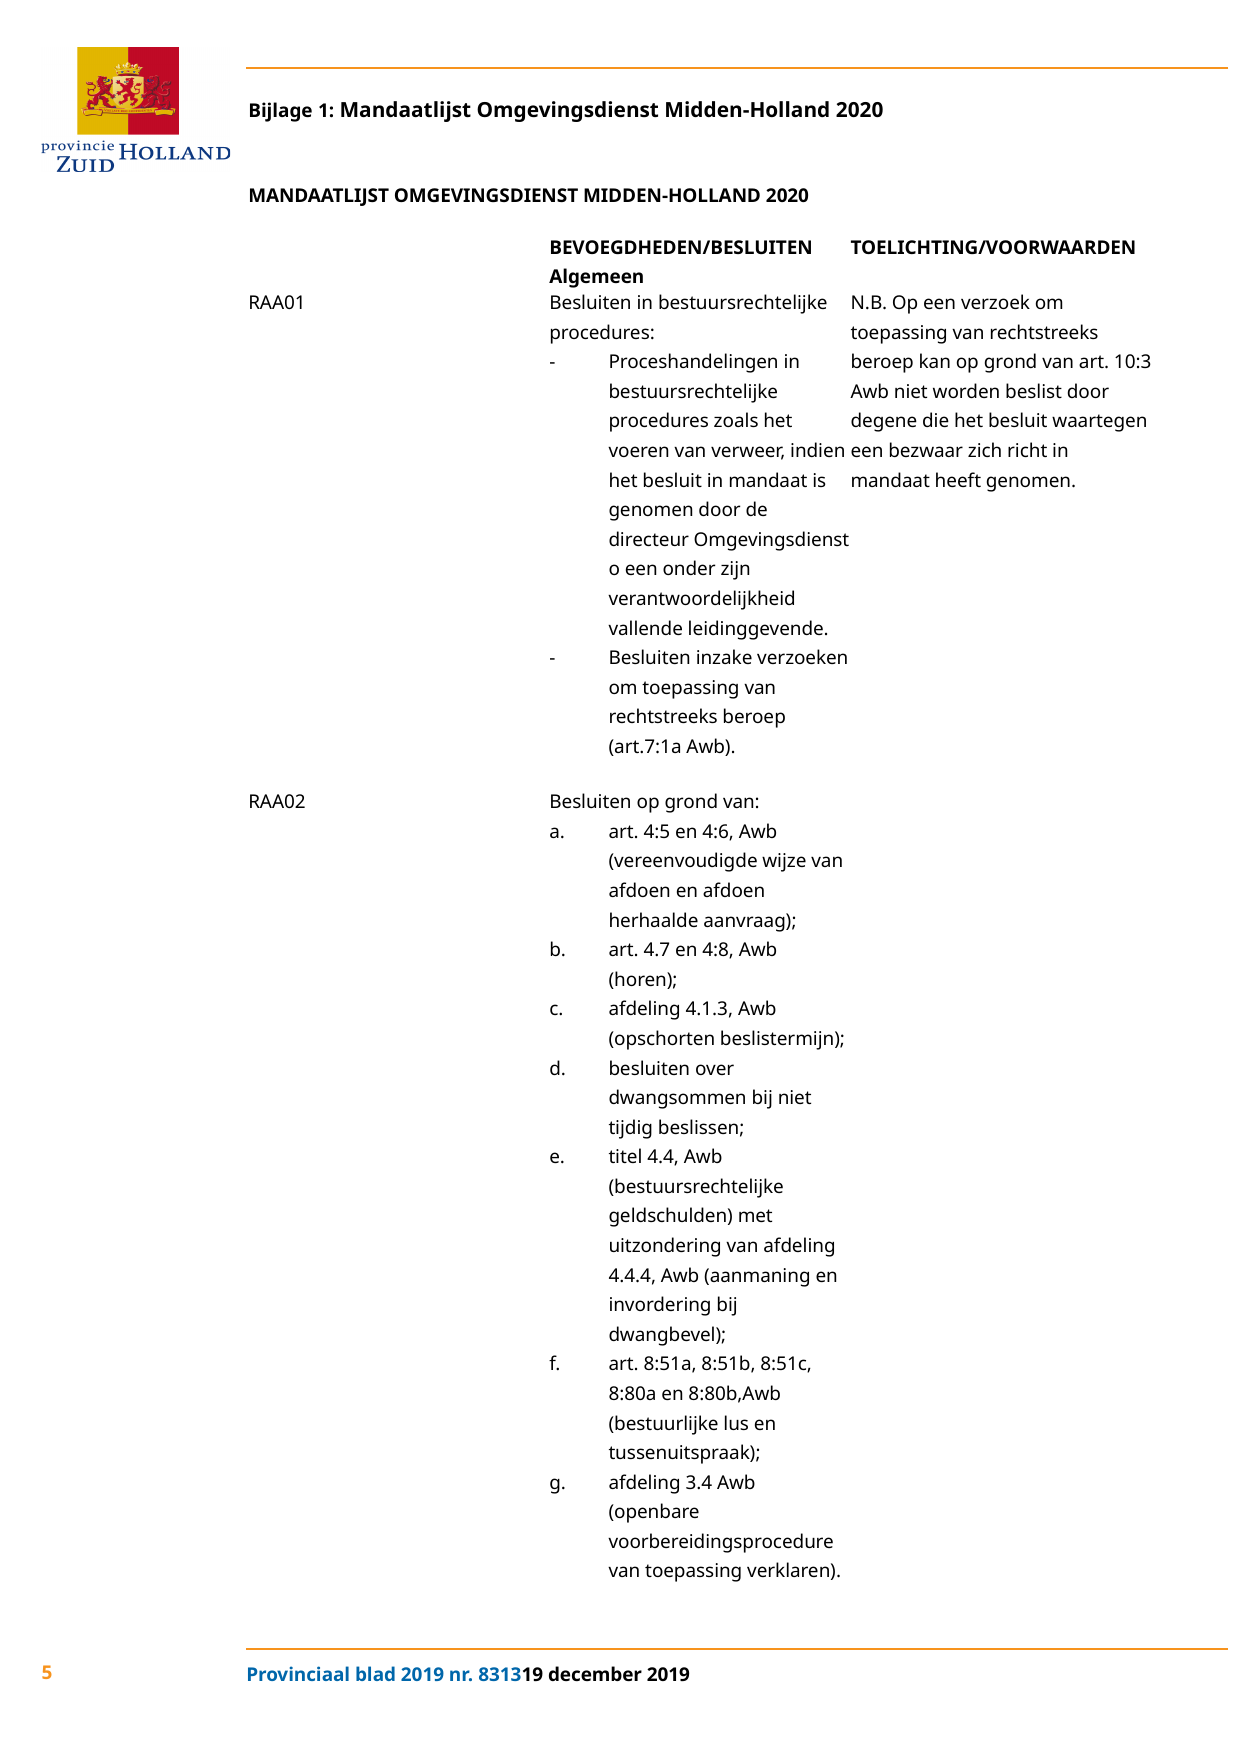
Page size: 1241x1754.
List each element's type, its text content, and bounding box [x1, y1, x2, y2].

table_cell BEVOEGDHEDEN/BESLUITEN Algemeen [549, 234, 850, 289]
table_cell N.B. Op een verzoek om toepassing van rechtstreeks beroep kan op grond van art. 10:3 Awb niet worden beslist door degene die het besluit waartegen een bezwaar zich richt in mandaat heeft genomen. [850, 289, 1152, 788]
text Bijlage 1: Mandaatlijst Omgevingsdienst Midden-Holland 2020 [248, 95, 1152, 123]
table_cell [850, 789, 1152, 1583]
table_header MANDAATLIJST OMGEVINGSDIENST MIDDEN-HOLLAND 2020 [248, 183, 1152, 208]
table_cell [248, 208, 549, 234]
table_cell RAA02 [248, 789, 549, 1583]
table_cell TOELICHTING/VOORWAARDEN [850, 234, 1152, 289]
table_cell [850, 208, 1152, 234]
table_cell RAA01 [248, 289, 549, 788]
picture [41, 47, 231, 172]
table_cell [248, 234, 549, 289]
table_cell [549, 208, 850, 234]
table_cell Besluiten in bestuursrechtelijke procedures: Proceshandelingen in bestuursrechtelijke procedures zoals het voeren van verweer, indien het besluit in mandaat is genomen door de directeur Omgevingsdienst o een onder zijn verantwoordelijkheid vallende leidinggevende. Besluiten inzake verzoeken om toepassing van rechtstreeks beroep (art.7:1a Awb). [549, 289, 850, 788]
table_cell Besluiten op grond van: art. 4:5 en 4:6, Awb (vereenvoudigde wijze van afdoen en afdoen herhaalde aanvraag); art. 4.7 en 4:8, Awb (horen); afdeling 4.1.3, Awb (opschorten beslistermijn); besluiten over dwangsommen bij niet tijdig beslissen; titel 4.4, Awb (bestuursrechtelijke geldschulden) met uitzondering van afdeling 4.4.4, Awb (aanmaning en invordering bij dwangbevel); art. 8:51a, 8:51b, 8:51c, 8:80a en 8:80b,Awb (bestuurlijke lus en tussenuitspraak); afdeling 3.4 Awb (openbare voorbereidingsprocedure van toepassing verklaren). [549, 789, 850, 1583]
